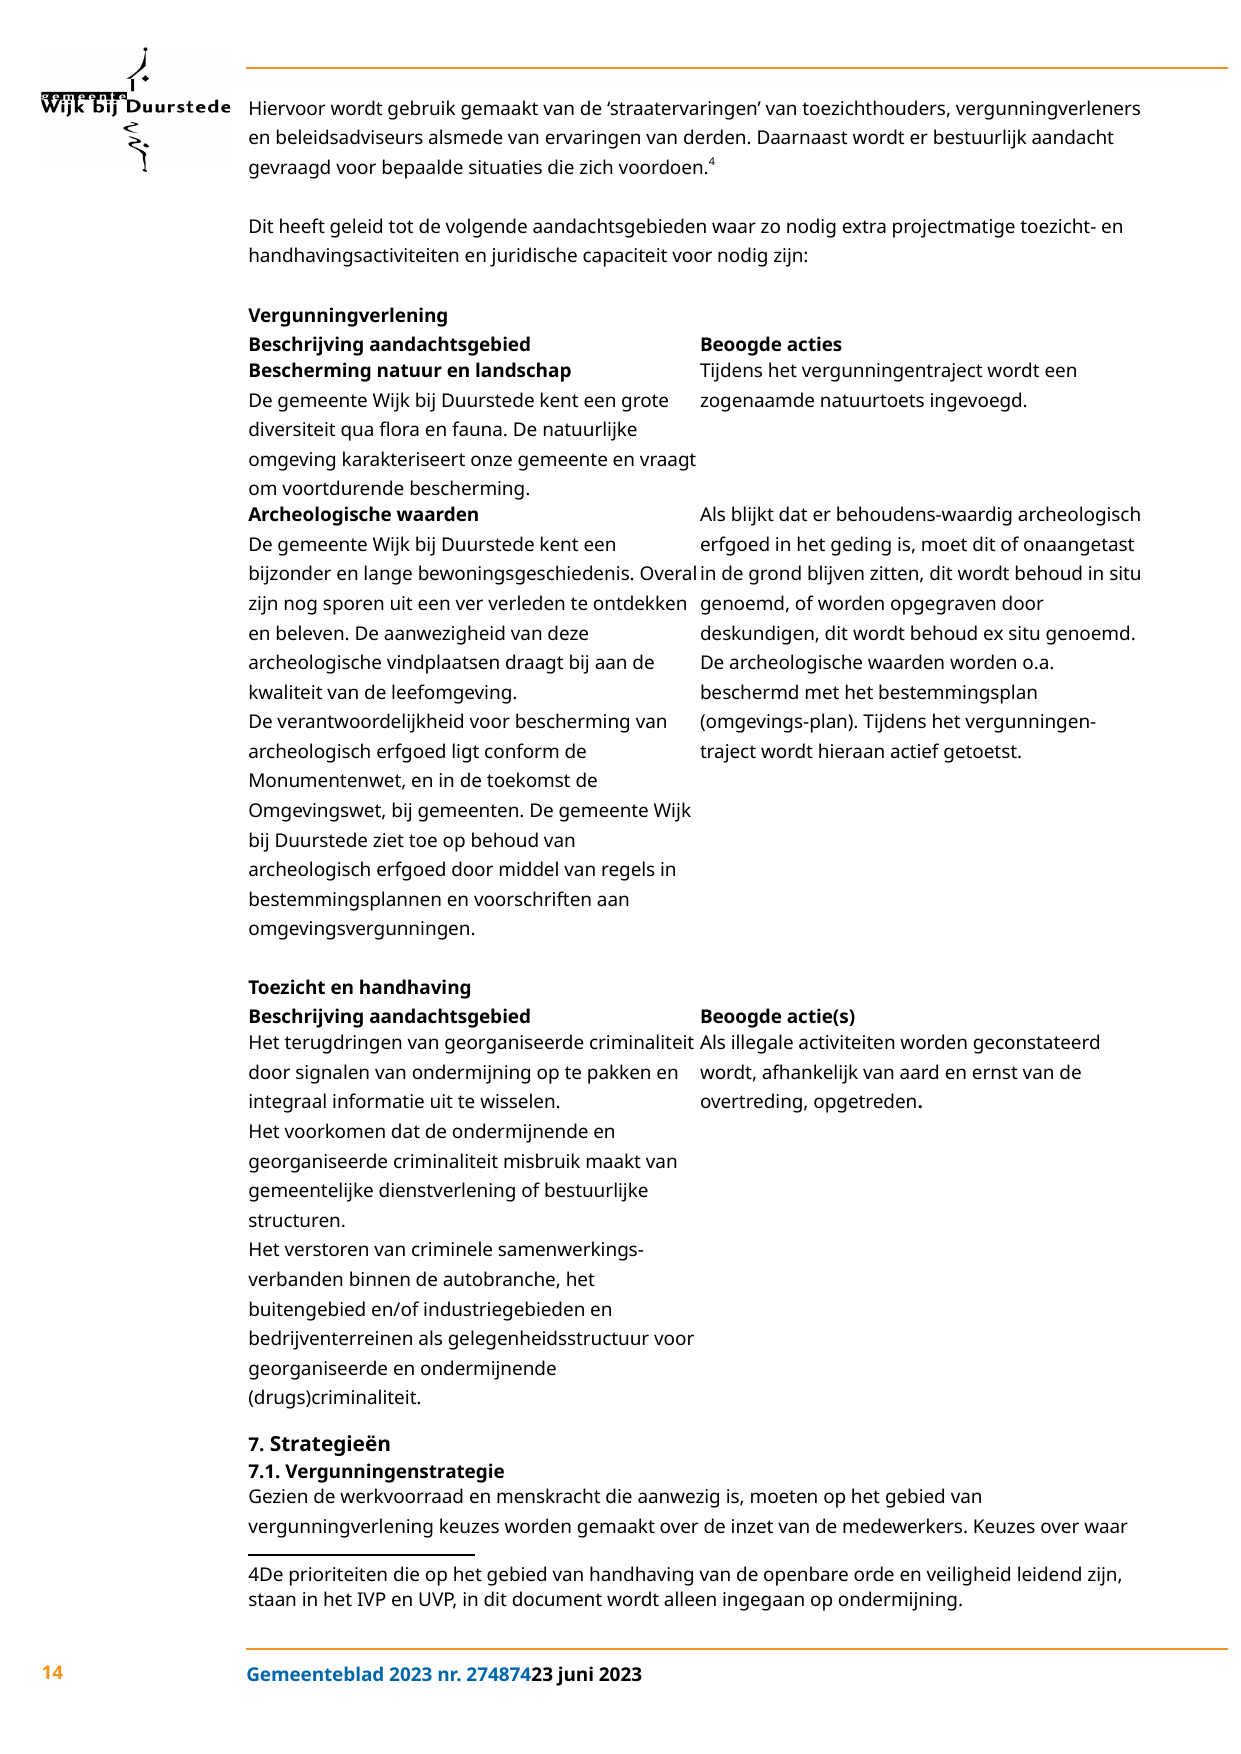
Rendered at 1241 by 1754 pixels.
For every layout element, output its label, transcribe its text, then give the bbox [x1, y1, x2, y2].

table_header Beoogde acties [700, 332, 1152, 357]
table_header Beschrijving aandachtsgebied [248, 1004, 700, 1029]
table_cell Archeologische waarden De gemeente Wijk bij Duurstede kent een bijzonder en lange bewoningsgeschiedenis. Overal zijn nog sporen uit een ver verleden te ontdekken en beleven. De aanwezigheid van deze archeologische vindplaatsen draagt bij aan de kwaliteit van de leefomgeving. De verantwoordelijkheid voor bescherming van archeologisch erfgoed ligt conform de Monumentenwet, en in de toekomst de Omgevingswet, bij gemeenten. De gemeente Wijk bij Duurstede ziet toe op behoud van archeologisch erfgoed door middel van regels in bestemmingsplannen en voorschriften aan omgevingsvergunningen. [248, 501, 700, 941]
text De prioriteiten die op het gebied van handhaving van de openbare orde en veiligheid leidend zijn, staan in het IVP en UVP, in dit document wordt alleen ingegaan op ondermijning. [248, 1561, 1152, 1612]
text Dit heeft geleid tot de volgende aandachtsgebieden waar zo nodig extra projectmatige toezicht- en handhavingsactiviteiten en juridische capaciteit voor nodig zijn: [248, 213, 1152, 268]
text 7.1. Vergunningenstrategie [248, 1458, 1152, 1484]
table_cell Tijdens het vergunningentraject wordt een zogenaamde natuurtoets ingevoegd. [700, 357, 1152, 501]
table_header Beoogde actie(s) [700, 1004, 1152, 1029]
table_cell Als blijkt dat er behoudens-waardig archeologisch erfgoed in het geding is, moet dit of onaangetast in de grond blijven zitten, dit wordt behoud in situ genoemd, of worden opgegraven door deskundigen, dit wordt behoud ex situ genoemd. De archeologische waarden worden o.a. beschermd met het bestemmingsplan (omgevings-plan). Tijdens het vergunningen-traject wordt hieraan actief getoetst. [700, 501, 1152, 941]
table_header Beschrijving aandachtsgebied [248, 332, 700, 357]
text Toezicht en handhaving [248, 974, 1152, 1000]
text Gezien de werkvoorraad en menskracht die aanwezig is, moeten op het gebied van vergunningverlening keuzes worden gemaakt over de inzet van de medewerkers. Keuzes over waar [248, 1484, 1152, 1539]
table_cell Als illegale activiteiten worden geconstateerd wordt, afhankelijk van aard en ernst van de overtreding, opgetreden. [700, 1030, 1152, 1410]
table_cell Het terugdringen van georganiseerde criminaliteit door signalen van ondermijning op te pakken en integraal informatie uit te wisselen. Het voorkomen dat de ondermijnende en georganiseerde criminaliteit misbruik maakt van gemeentelijke dienstverlening of bestuurlijke structuren. Het verstoren van criminele samenwerkings-verbanden binnen de autobranche, het buitengebied en/of industriegebieden en bedrijventerreinen als gelegenheidsstructuur voor georganiseerde en ondermijnende (drugs)criminaliteit. [248, 1030, 700, 1410]
picture [41, 47, 231, 172]
text Vergunningverlening [248, 302, 1152, 328]
text Hiervoor wordt gebruik gemaakt van de ‘straatervaringen’ van toezichthouders, vergunningverleners en beleidsadviseurs alsmede van ervaringen van derden. Daarnaast wordt er bestuurlijk aandacht gevraagd voor bepaalde situaties die zich voordoen. [248, 95, 1152, 180]
text 7. Strategieën [248, 1429, 1152, 1458]
table_cell Bescherming natuur en landschap De gemeente Wijk bij Duurstede kent een grote diversiteit qua flora en fauna. De natuurlijke omgeving karakteriseert onze gemeente en vraagt om voortdurende bescherming. [248, 357, 700, 501]
